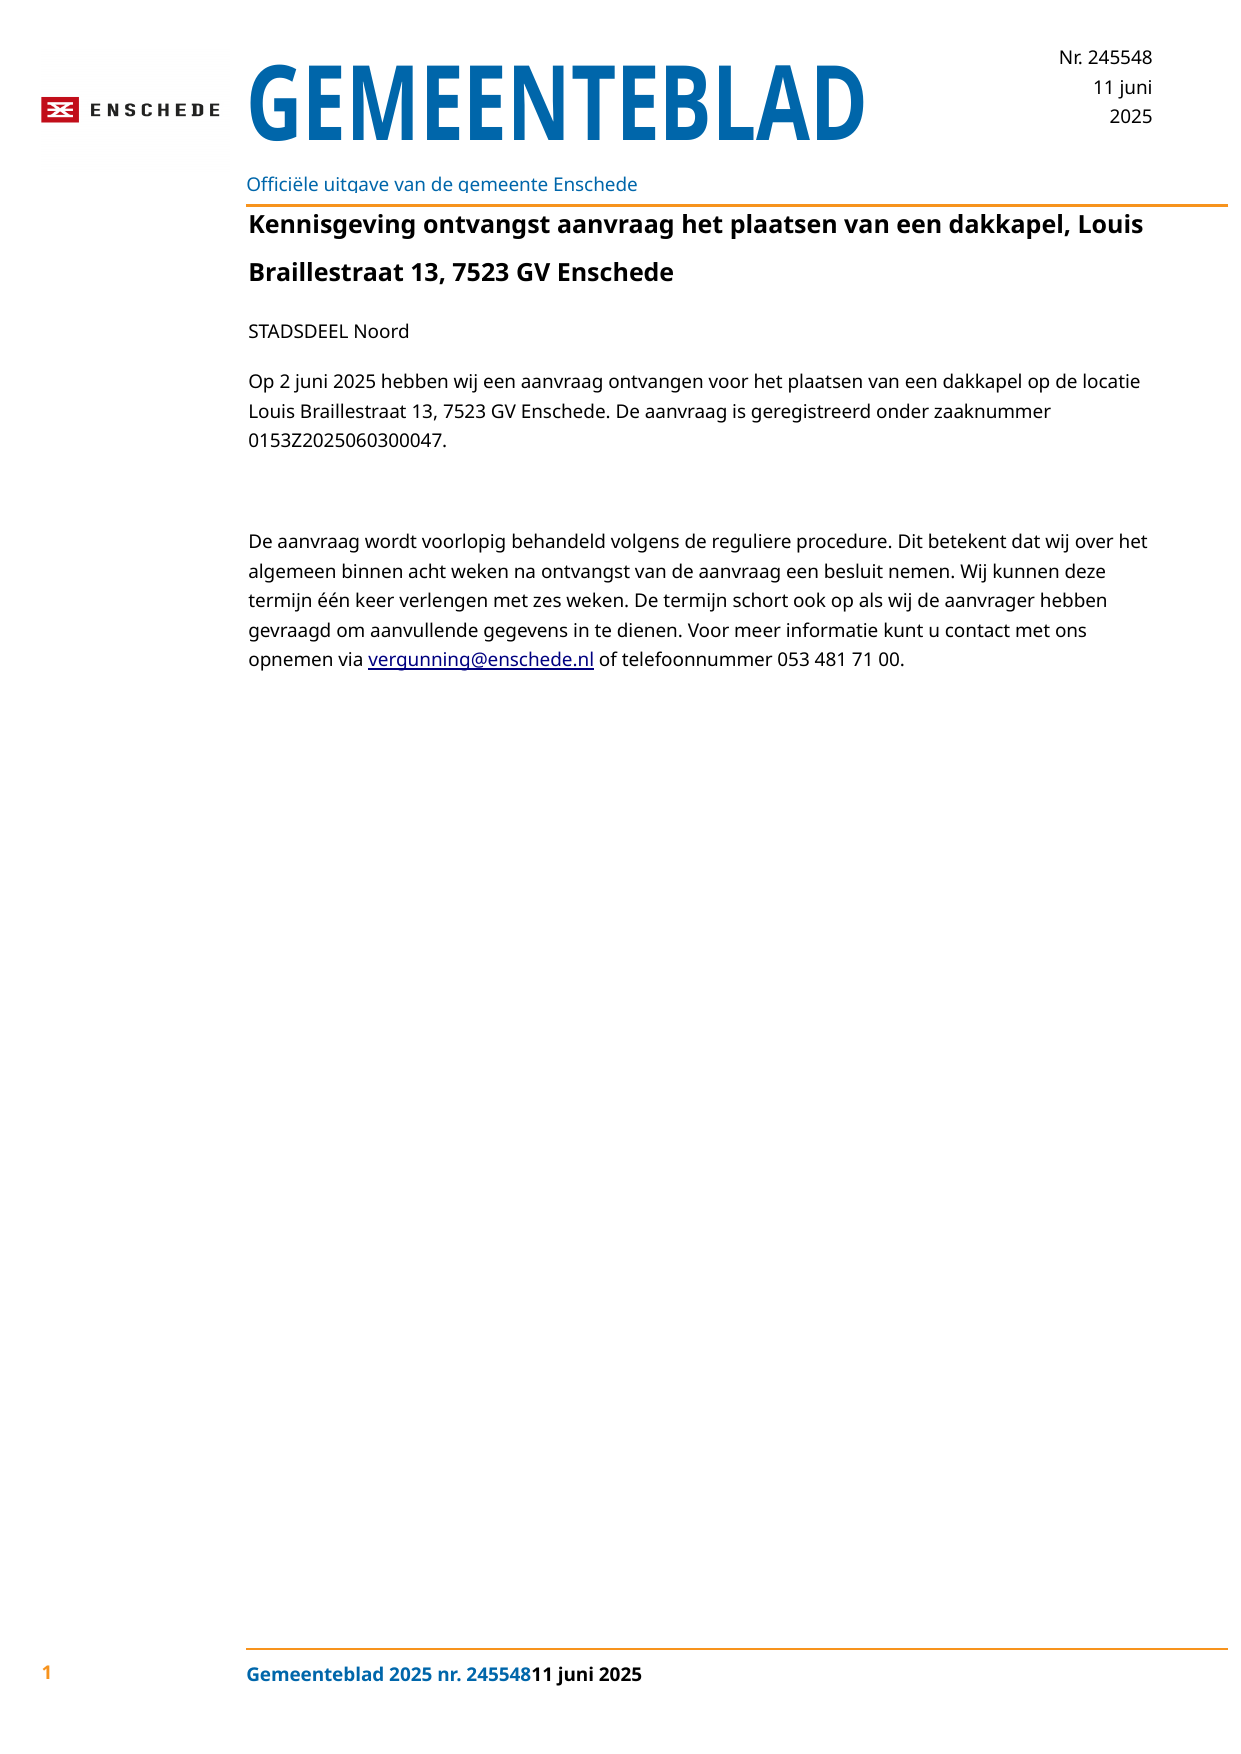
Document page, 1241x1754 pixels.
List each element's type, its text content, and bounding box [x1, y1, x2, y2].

picture [41, 47, 231, 172]
text STADSDEEL Noord [248, 318, 1152, 344]
text Kennisgeving ontvangst aanvraag het plaatsen van een dakkapel, Louis Braillestraat 13, 7523 GV Enschede [248, 207, 1152, 288]
text Op 2 juni 2025 hebben wij een aanvraag ontvangen voor het plaatsen van een dakkapel op de locatie Louis Braillestraat 13, 7523 GV Enschede. De aanvraag is geregistreerd onder zaaknummer 0153Z2025060300047. [248, 368, 1152, 453]
text De aanvraag wordt voorlopig behandeld volgens de reguliere procedure. Dit betekent dat wij over het algemeen binnen acht weken na ontvangst van de aanvraag een besluit nemen. Wij kunnen deze termijn één keer verlengen met zes weken. De termijn schort ook op als wij de aanvrager hebben gevraagd om aanvullende gegevens in te dienen. Voor meer informatie kunt u contact met ons opnemen via vergunning@enschede.nl of telefoonnummer 053 481 71 00. [248, 528, 1152, 672]
